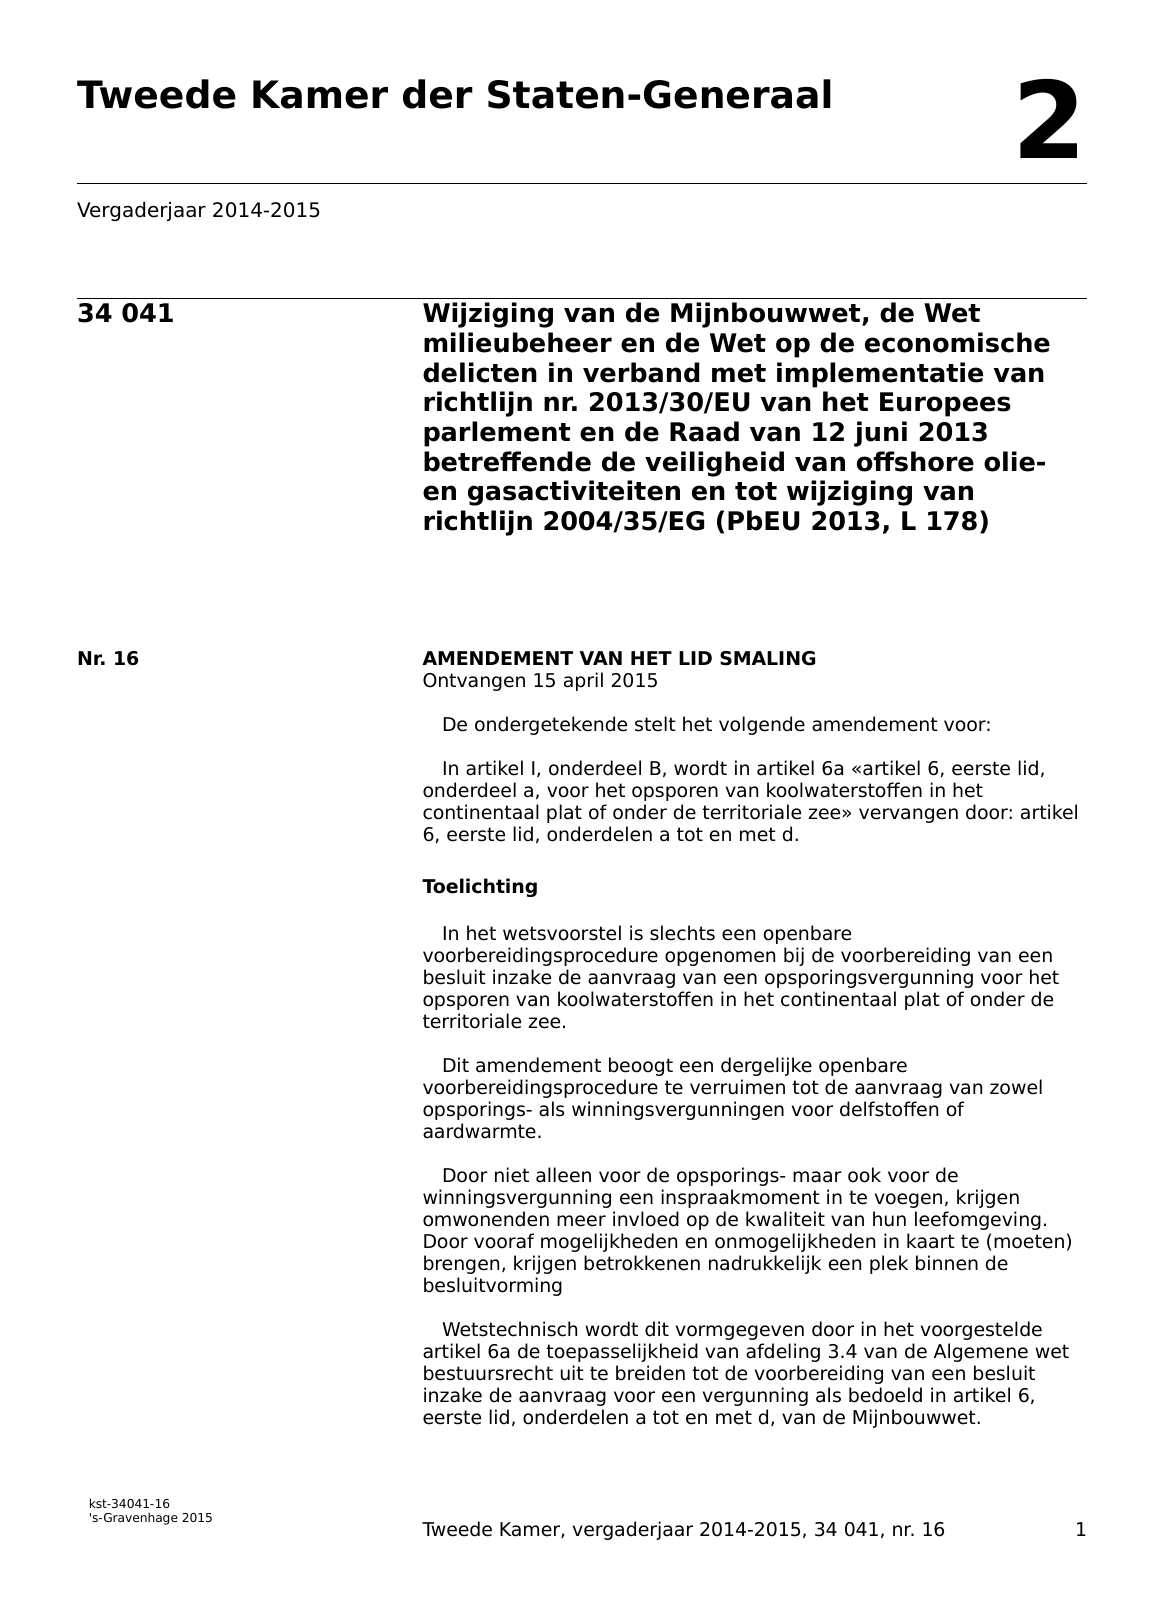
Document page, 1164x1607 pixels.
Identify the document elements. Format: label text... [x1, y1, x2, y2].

text Ontvangen 15 april 2015 [422, 669, 1087, 691]
subtitle Toelichting [422, 876, 1087, 898]
text 's-Gravenhage 2015 [88, 1511, 323, 1525]
text In artikel I, onderdeel B, wordt in artikel 6a «artikel 6, eerste lid, onderdeel a, voor het opsporen van koolwaterstoffen in het continentaal plat of onder de territoriale zee» vervangen door: artikel 6, eerste lid, onderdelen a tot en met d. [422, 758, 1087, 846]
table_header Tweede Kamer der Staten-Generaal [77, 59, 886, 183]
text In het wetsvoorstel is slechts een openbare voorbereidingsprocedure opgenomen bij de voorbereiding van een besluit inzake de aanvraag van een opsporingsvergunning voor het opsporen van koolwaterstoffen in het continentaal plat of onder de territoriale zee. [422, 923, 1087, 1033]
text De ondergetekende stelt het volgende amendement voor: [422, 714, 1087, 736]
text Wetstechnisch wordt dit vormgegeven door in het voorgestelde artikel 6a de toepasselijkheid van afdeling 3.4 van de Algemene wet bestuursrecht uit te breiden tot de voorbereiding van een besluit inzake de aanvraag voor een vergunning als bedoeld in artikel 6, eerste lid, onderdelen a tot en met d, van de Mijnbouwwet. [422, 1319, 1087, 1429]
subtitle 34 041 Wijziging van de Mijnbouwwet, de Wet milieubeheer en de Wet op de economische delicten in verband met implementatie van richtlijn nr. 2013/30/EU van het Europees parlement en de Raad van 12 juni 2013 betreffende de veiligheid van offshore olie- en gasactiviteiten en tot wijziging van richtlijn 2004/35/EG (PbEU 2013, L 178) [77, 299, 1087, 536]
text kst-34041-16 [88, 1497, 323, 1511]
text Dit amendement beoogt een dergelijke openbare voorbereidingsprocedure te verruimen tot de aanvraag van zowel opsporings- als winningsvergunningen voor delfstoffen of aardwarmte. [422, 1055, 1087, 1143]
subtitle Nr. 16 AMENDEMENT VAN HET LID SMALING [77, 647, 1087, 669]
table_cell Vergaderjaar 2014-2015 [77, 184, 1087, 298]
table_header 2 [886, 59, 1087, 183]
text Door niet alleen voor de opsporings- maar ook voor de winningsvergunning een inspraakmoment in te voegen, krijgen omwonenden meer invloed op de kwaliteit van hun leefomgeving. Door vooraf mogelijkheden en onmogelijkheden in kaart te (moeten) brengen, krijgen betrokkenen nadrukkelijk een plek binnen de besluitvorming [422, 1165, 1087, 1297]
